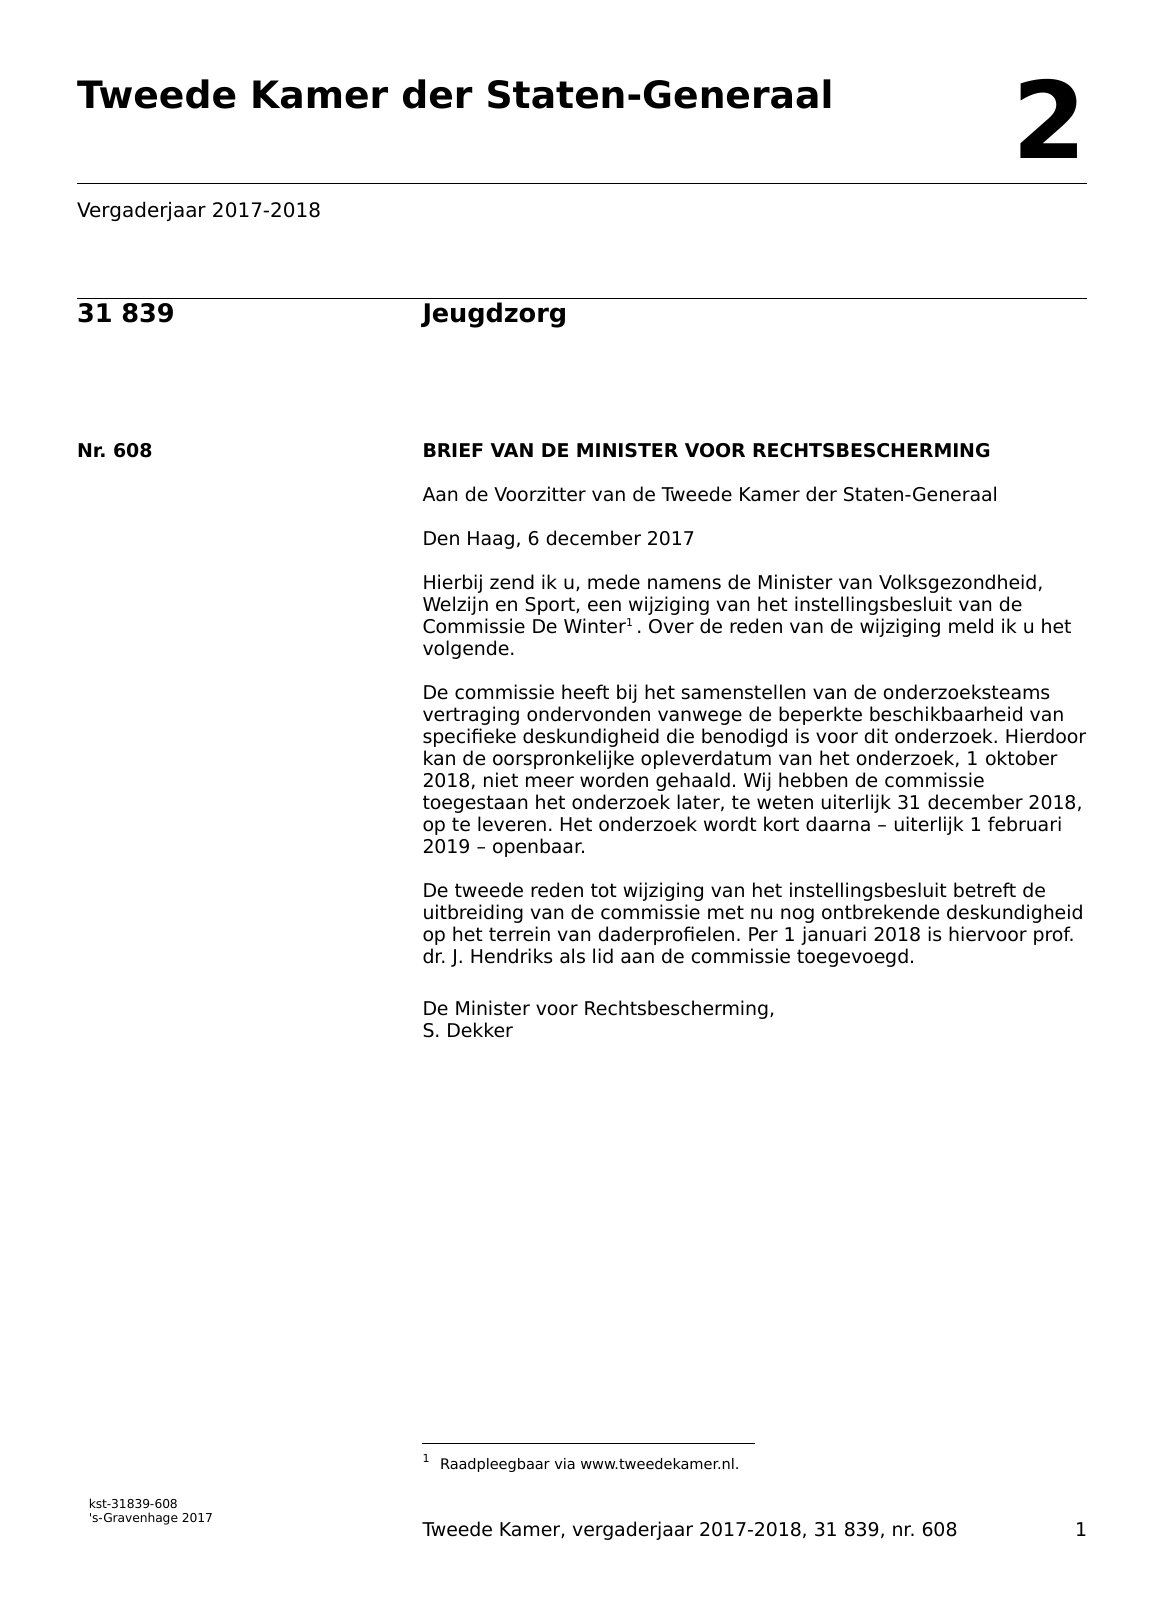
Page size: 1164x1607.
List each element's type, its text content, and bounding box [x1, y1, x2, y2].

text De commissie heeft bij het samenstellen van de onderzoeksteams vertraging ondervonden vanwege de beperkte beschikbaarheid van specifieke deskundigheid die benodigd is voor dit onderzoek. Hierdoor kan de oorspronkelijke opleverdatum van het onderzoek, 1 oktober 2018, niet meer worden gehaald. Wij hebben de commissie toegestaan het onderzoek later, te weten uiterlijk 31 december 2018, op te leveren. Het onderzoek wordt kort daarna – uiterlijk 1 februari 2019 – openbaar. [422, 682, 1087, 858]
table_header 2 [886, 59, 1087, 183]
subtitle 31 839 Jeugdzorg [77, 299, 1087, 329]
text Hierbij zend ik u, mede namens de Minister van Volksgezondheid, Welzijn en Sport, een wijziging van het instellingsbesluit van de Commissie De Winter. Over de reden van de wijziging meld ik u het volgende. [422, 572, 1087, 660]
text Aan de Voorzitter van de Tweede Kamer der Staten-Generaal [422, 484, 1087, 506]
text De Minister voor Rechtsbescherming, S. Dekker [422, 998, 1087, 1042]
text 's-Gravenhage 2017 [88, 1511, 323, 1525]
text Den Haag, 6 december 2017 [422, 528, 1087, 550]
subtitle Nr. 608 BRIEF VAN DE MINISTER VOOR RECHTSBESCHERMING [77, 440, 1087, 462]
text Raadpleegbaar via www.tweedekamer.nl. [422, 1452, 1087, 1474]
text kst-31839-608 [88, 1497, 323, 1511]
text De tweede reden tot wijziging van het instellingsbesluit betreft de uitbreiding van de commissie met nu nog ontbrekende deskundigheid op het terrein van daderprofielen. Per 1 januari 2018 is hiervoor prof. dr. J. Hendriks als lid aan de commissie toegevoegd. [422, 880, 1087, 968]
table_cell Vergaderjaar 2017-2018 [77, 184, 1087, 298]
table_header Tweede Kamer der Staten-Generaal [77, 59, 886, 183]
